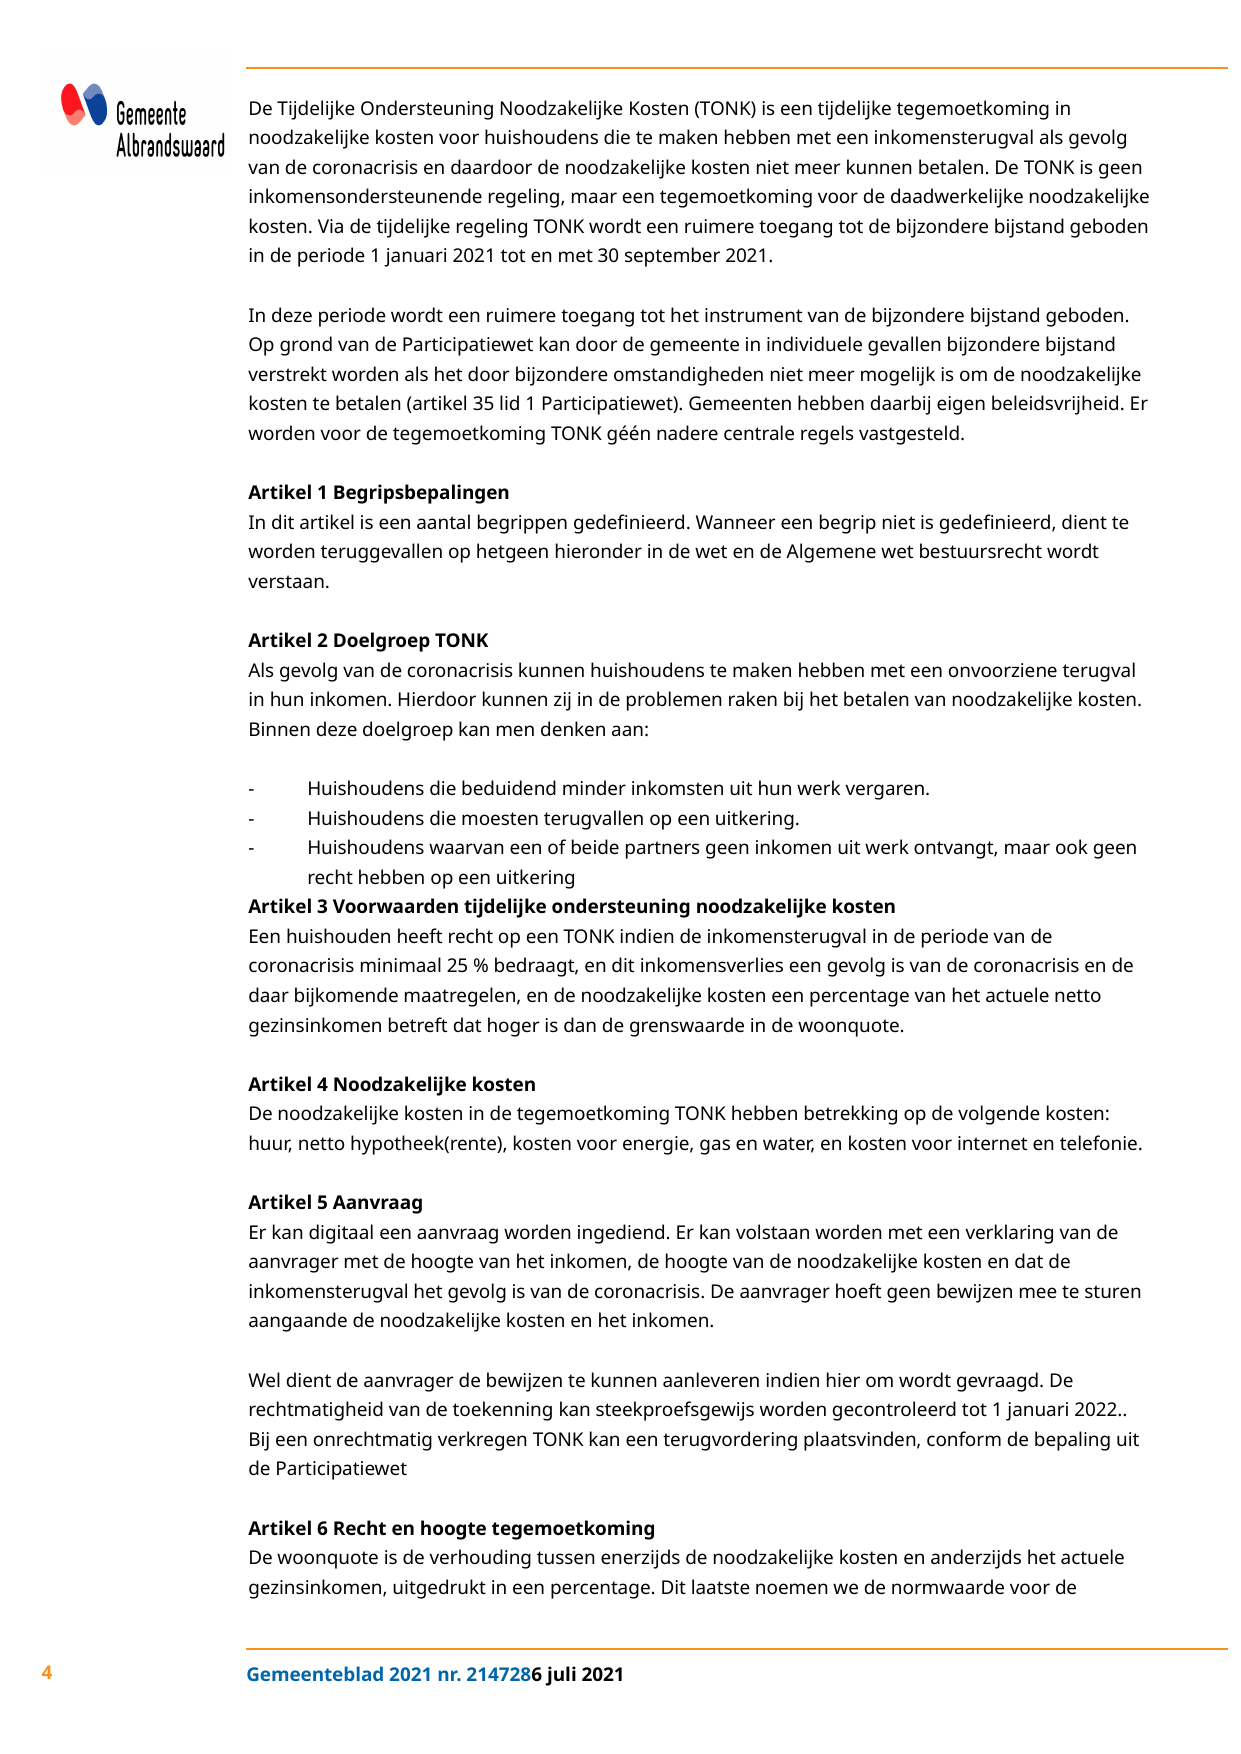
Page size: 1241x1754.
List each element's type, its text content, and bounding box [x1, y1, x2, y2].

text Wel dient de aanvrager de bewijzen te kunnen aanleveren indien hier om wordt gevraagd. De rechtmatigheid van de toekenning kan steekproefsgewijs worden gecontroleerd tot 1 januari 2022.. Bij een onrechtmatig verkregen TONK kan een terugvordering plaatsvinden, conform de bepaling uit de Participatiewet [248, 1367, 1152, 1481]
picture [41, 47, 231, 172]
list Huishoudens die moesten terugvallen op een uitkering. [248, 805, 1152, 831]
text Een huishouden heeft recht op een TONK indien de inkomensterugval in de periode van de coronacrisis minimaal 25 % bedraagt, en dit inkomensverlies een gevolg is van de coronacrisis en de daar bijkomende maatregelen, en de noodzakelijke kosten een percentage van het actuele netto gezinsinkomen betreft dat hoger is dan de grenswaarde in de woonquote. [248, 923, 1152, 1038]
text Artikel 3 Voorwaarden tijdelijke ondersteuning noodzakelijke kosten [248, 893, 1152, 919]
text Als gevolg van de coronacrisis kunnen huishoudens te maken hebben met een onvoorziene terugval in hun inkomen. Hierdoor kunnen zij in de problemen raken bij het betalen van noodzakelijke kosten. Binnen deze doelgroep kan men denken aan: [248, 657, 1152, 742]
list Huishoudens die beduidend minder inkomsten uit hun werk vergaren. [248, 775, 1152, 801]
text Artikel 4 Noodzakelijke kosten [248, 1071, 1152, 1097]
text In deze periode wordt een ruimere toegang tot het instrument van de bijzondere bijstand geboden. Op grond van de Participatiewet kan door de gemeente in individuele gevallen bijzondere bijstand verstrekt worden als het door bijzondere omstandigheden niet meer mogelijk is om de noodzakelijke kosten te betalen (artikel 35 lid 1 Participatiewet). Gemeenten hebben daarbij eigen beleidsvrijheid. Er worden voor de tegemoetkoming TONK géén nadere centrale regels vastgesteld. [248, 302, 1152, 446]
text Artikel 5 Aanvraag [248, 1189, 1152, 1215]
text De woonquote is de verhouding tussen enerzijds de noodzakelijke kosten en anderzijds het actuele gezinsinkomen, uitgedrukt in een percentage. Dit laatste noemen we de normwaarde voor de [248, 1544, 1152, 1600]
text Artikel 2 Doelgroep TONK [248, 627, 1152, 653]
list Huishoudens waarvan een of beide partners geen inkomen uit werk ontvangt, maar ook geen recht hebben op een uitkering [248, 834, 1152, 890]
text Er kan digitaal een aanvraag worden ingediend. Er kan volstaan worden met een verklaring van de aanvrager met de hoogte van het inkomen, de hoogte van de noodzakelijke kosten en dat de inkomensterugval het gevolg is van de coronacrisis. De aanvrager hoeft geen bewijzen mee te sturen aangaande de noodzakelijke kosten en het inkomen. [248, 1219, 1152, 1333]
text Artikel 1 Begripsbepalingen [248, 479, 1152, 505]
text Artikel 6 Recht en hoogte tegemoetkoming [248, 1515, 1152, 1541]
text In dit artikel is een aantal begrippen gedefinieerd. Wanneer een begrip niet is gedefinieerd, dient te worden teruggevallen op hetgeen hieronder in de wet en de Algemene wet bestuursrecht wordt verstaan. [248, 509, 1152, 594]
text De Tijdelijke Ondersteuning Noodzakelijke Kosten (TONK) is een tijdelijke tegemoetkoming in noodzakelijke kosten voor huishoudens die te maken hebben met een inkomensterugval als gevolg van de coronacrisis en daardoor de noodzakelijke kosten niet meer kunnen betalen. De TONK is geen inkomensondersteunende regeling, maar een tegemoetkoming voor de daadwerkelijke noodzakelijke kosten. Via de tijdelijke regeling TONK wordt een ruimere toegang tot de bijzondere bijstand geboden in de periode 1 januari 2021 tot en met 30 september 2021. [248, 95, 1152, 268]
text De noodzakelijke kosten in de tegemoetkoming TONK hebben betrekking op de volgende kosten: huur, netto hypotheek(rente), kosten voor energie, gas en water, en kosten voor internet en telefonie. [248, 1101, 1152, 1156]
